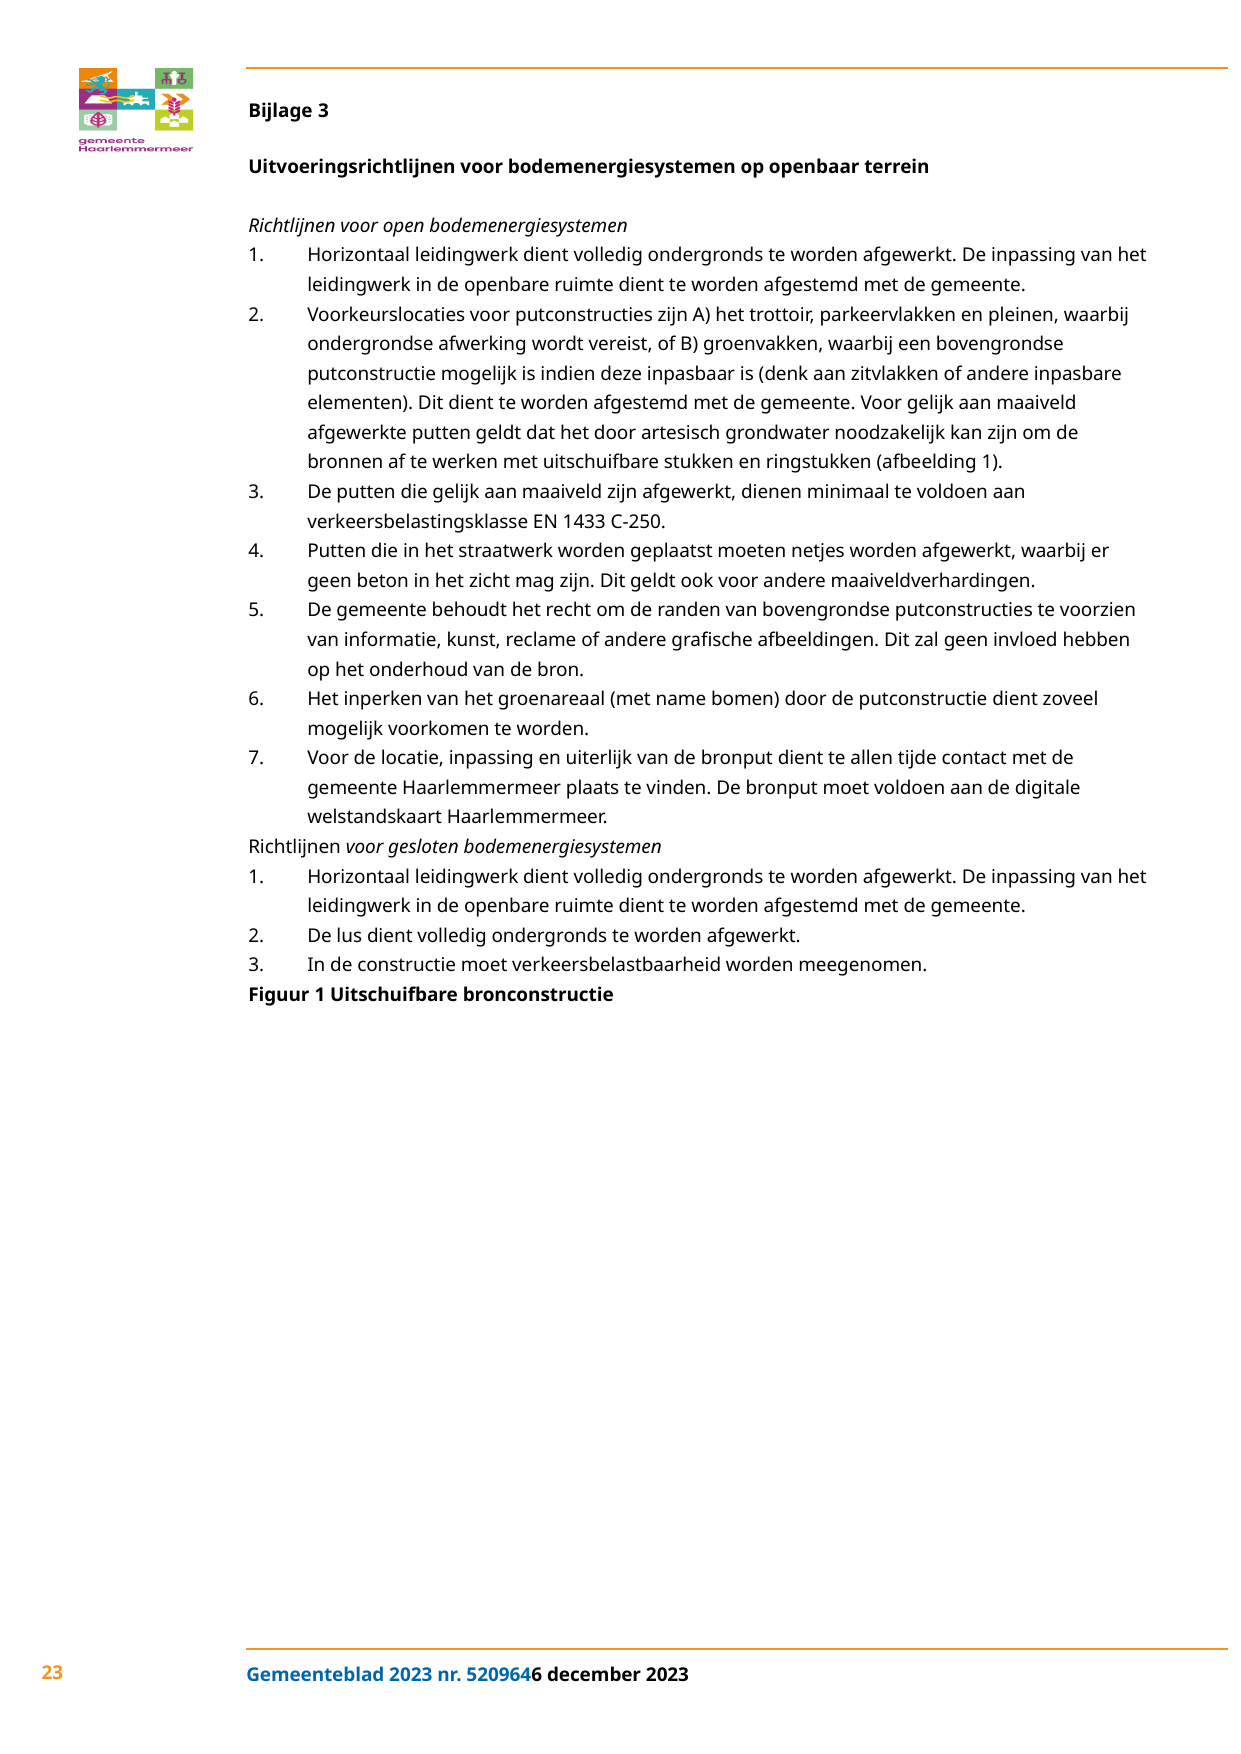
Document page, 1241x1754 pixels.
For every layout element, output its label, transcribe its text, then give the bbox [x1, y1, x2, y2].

list Putten die in het straatwerk worden geplaatst moeten netjes worden afgewerkt, waarbij er geen beton in het zicht mag zijn. Dit geldt ook voor andere maaiveldverhardingen. [248, 537, 1152, 593]
list Het inperken van het groenareaal (met name bomen) door de putconstructie dient zoveel mogelijk voorkomen te worden. [248, 685, 1152, 741]
picture [41, 47, 231, 172]
text Figuur 1 Uitschuifbare bronconstructie [248, 981, 1152, 1007]
list De gemeente behoudt het recht om de randen van bovengrondse putconstructies te voorzien van informatie, kunst, reclame of andere grafische afbeeldingen. Dit zal geen invloed hebben op het onderhoud van de bron. [248, 597, 1152, 682]
text Richtlijnen voor open bodemenergiesystemen [248, 212, 1152, 238]
text Uitvoeringsrichtlijnen voor bodemenergiesystemen op openbaar terrein [248, 153, 1152, 179]
list Horizontaal leidingwerk dient volledig ondergronds te worden afgewerkt. De inpassing van het leidingwerk in de openbare ruimte dient te worden afgestemd met de gemeente. [248, 863, 1152, 918]
list Horizontaal leidingwerk dient volledig ondergronds te worden afgewerkt. De inpassing van het leidingwerk in de openbare ruimte dient te worden afgestemd met de gemeente. [248, 242, 1152, 297]
text Bijlage 3 [248, 95, 1152, 123]
list In de constructie moet verkeersbelastbaarheid worden meegenomen. [248, 952, 1152, 977]
text Richtlijnen voor gesloten bodemenergiesystemen [248, 833, 1152, 859]
list De lus dient volledig ondergronds te worden afgewerkt. [248, 922, 1152, 948]
list Voor de locatie, inpassing en uiterlijk van de bronput dient te allen tijde contact met de gemeente Haarlemmermeer plaats te vinden. De bronput moet voldoen aan de digitale welstandskaart Haarlemmermeer. [248, 744, 1152, 829]
list De putten die gelijk aan maaiveld zijn afgewerkt, dienen minimaal te voldoen aan verkeersbelastingsklasse EN 1433 C-250. [248, 478, 1152, 534]
list Voorkeurslocaties voor putconstructies zijn A) het trottoir, parkeervlakken en pleinen, waarbij ondergrondse afwerking wordt vereist, of B) groenvakken, waarbij een bovengrondse putconstructie mogelijk is indien deze inpasbaar is (denk aan zitvlakken of andere inpasbare elementen). Dit dient te worden afgestemd met de gemeente. Voor gelijk aan maaiveld afgewerkte putten geldt dat het door artesisch grondwater noodzakelijk kan zijn om de bronnen af te werken met uitschuifbare stukken en ringstukken (afbeelding 1). [248, 301, 1152, 474]
